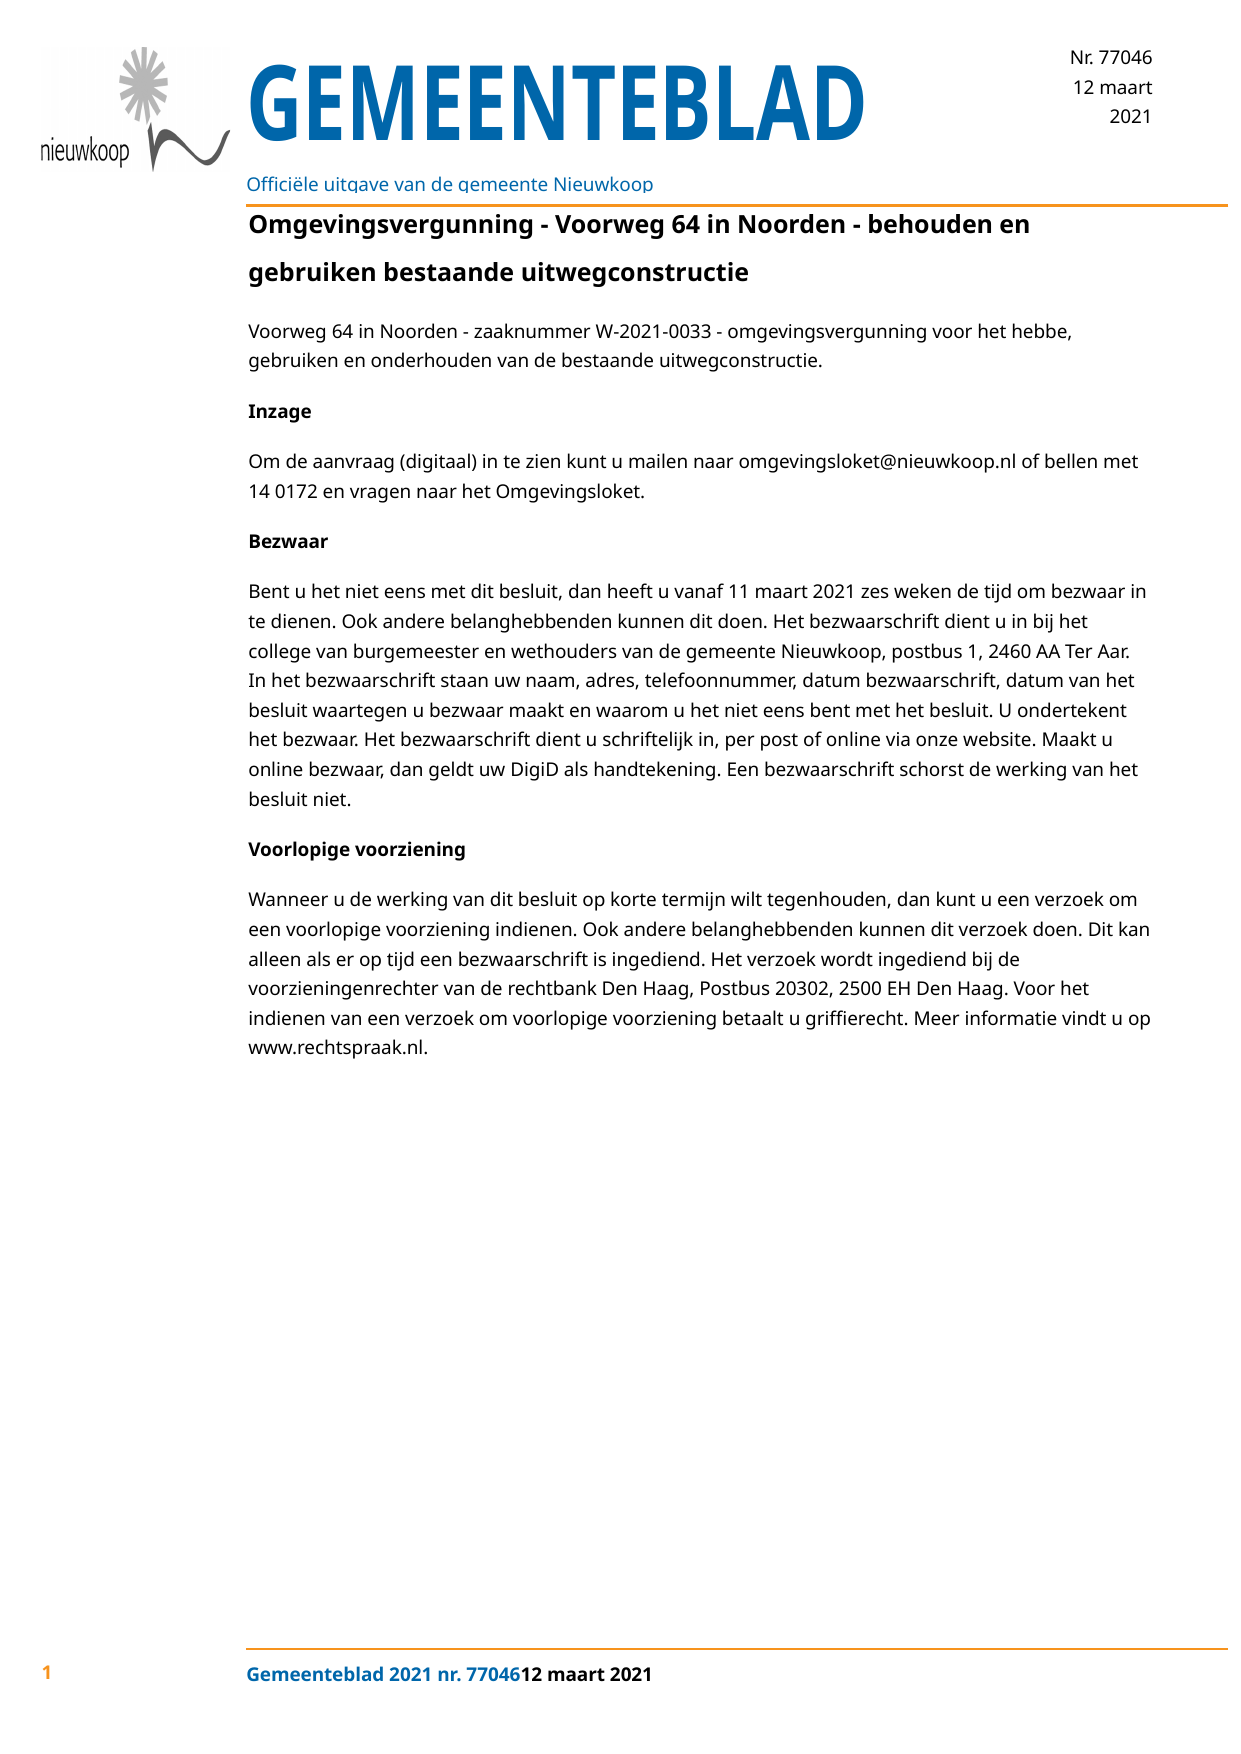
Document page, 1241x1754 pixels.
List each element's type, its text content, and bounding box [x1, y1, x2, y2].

text Omgevingsvergunning - Voorweg 64 in Noorden - behouden en gebruiken bestaande uitwegconstructie [248, 207, 1152, 288]
text Voorweg 64 in Noorden - zaaknummer W-2021-0033 - omgevingsvergunning voor het hebbe, gebruiken en onderhouden van de bestaande uitwegconstructie. [248, 318, 1152, 373]
picture [41, 47, 231, 172]
text Inzage [248, 398, 1152, 424]
text Om de aanvraag (digitaal) in te zien kunt u mailen naar omgevingsloket@nieuwkoop.nl of bellen met 14 0172 en vragen naar het Omgevingsloket. [248, 448, 1152, 504]
text Bent u het niet eens met dit besluit, dan heeft u vanaf 11 maart 2021 zes weken de tijd om bezwaar in te dienen. Ook andere belanghebbenden kunnen dit doen. Het bezwaarschrift dient u in bij het college van burgemeester en wethouders van de gemeente Nieuwkoop, postbus 1, 2460 AA Ter Aar. In het bezwaarschrift staan uw naam, adres, telefoonnummer, datum bezwaarschrift, datum van het besluit waartegen u bezwaar maakt en waarom u het niet eens bent met het besluit. U ondertekent het bezwaar. Het bezwaarschrift dient u schriftelijk in, per post of online via onze website. Maakt u online bezwaar, dan geldt uw DigiD als handtekening. Een bezwaarschrift schorst de werking van het besluit niet. [248, 579, 1152, 812]
text Wanneer u de werking van dit besluit op korte termijn wilt tegenhouden, dan kunt u een verzoek om een voorlopige voorziening indienen. Ook andere belanghebbenden kunnen dit verzoek doen. Dit kan alleen als er op tijd een bezwaarschrift is ingediend. Het verzoek wordt ingediend bij de voorzieningenrechter van de rechtbank Den Haag, Postbus 20302, 2500 EH Den Haag. Voor het indienen van een verzoek om voorlopige voorziening betaalt u griffierecht. Meer informatie vindt u op www.rechtspraak.nl. [248, 887, 1152, 1060]
text Bezwaar [248, 528, 1152, 554]
text Voorlopige voorziening [248, 836, 1152, 862]
